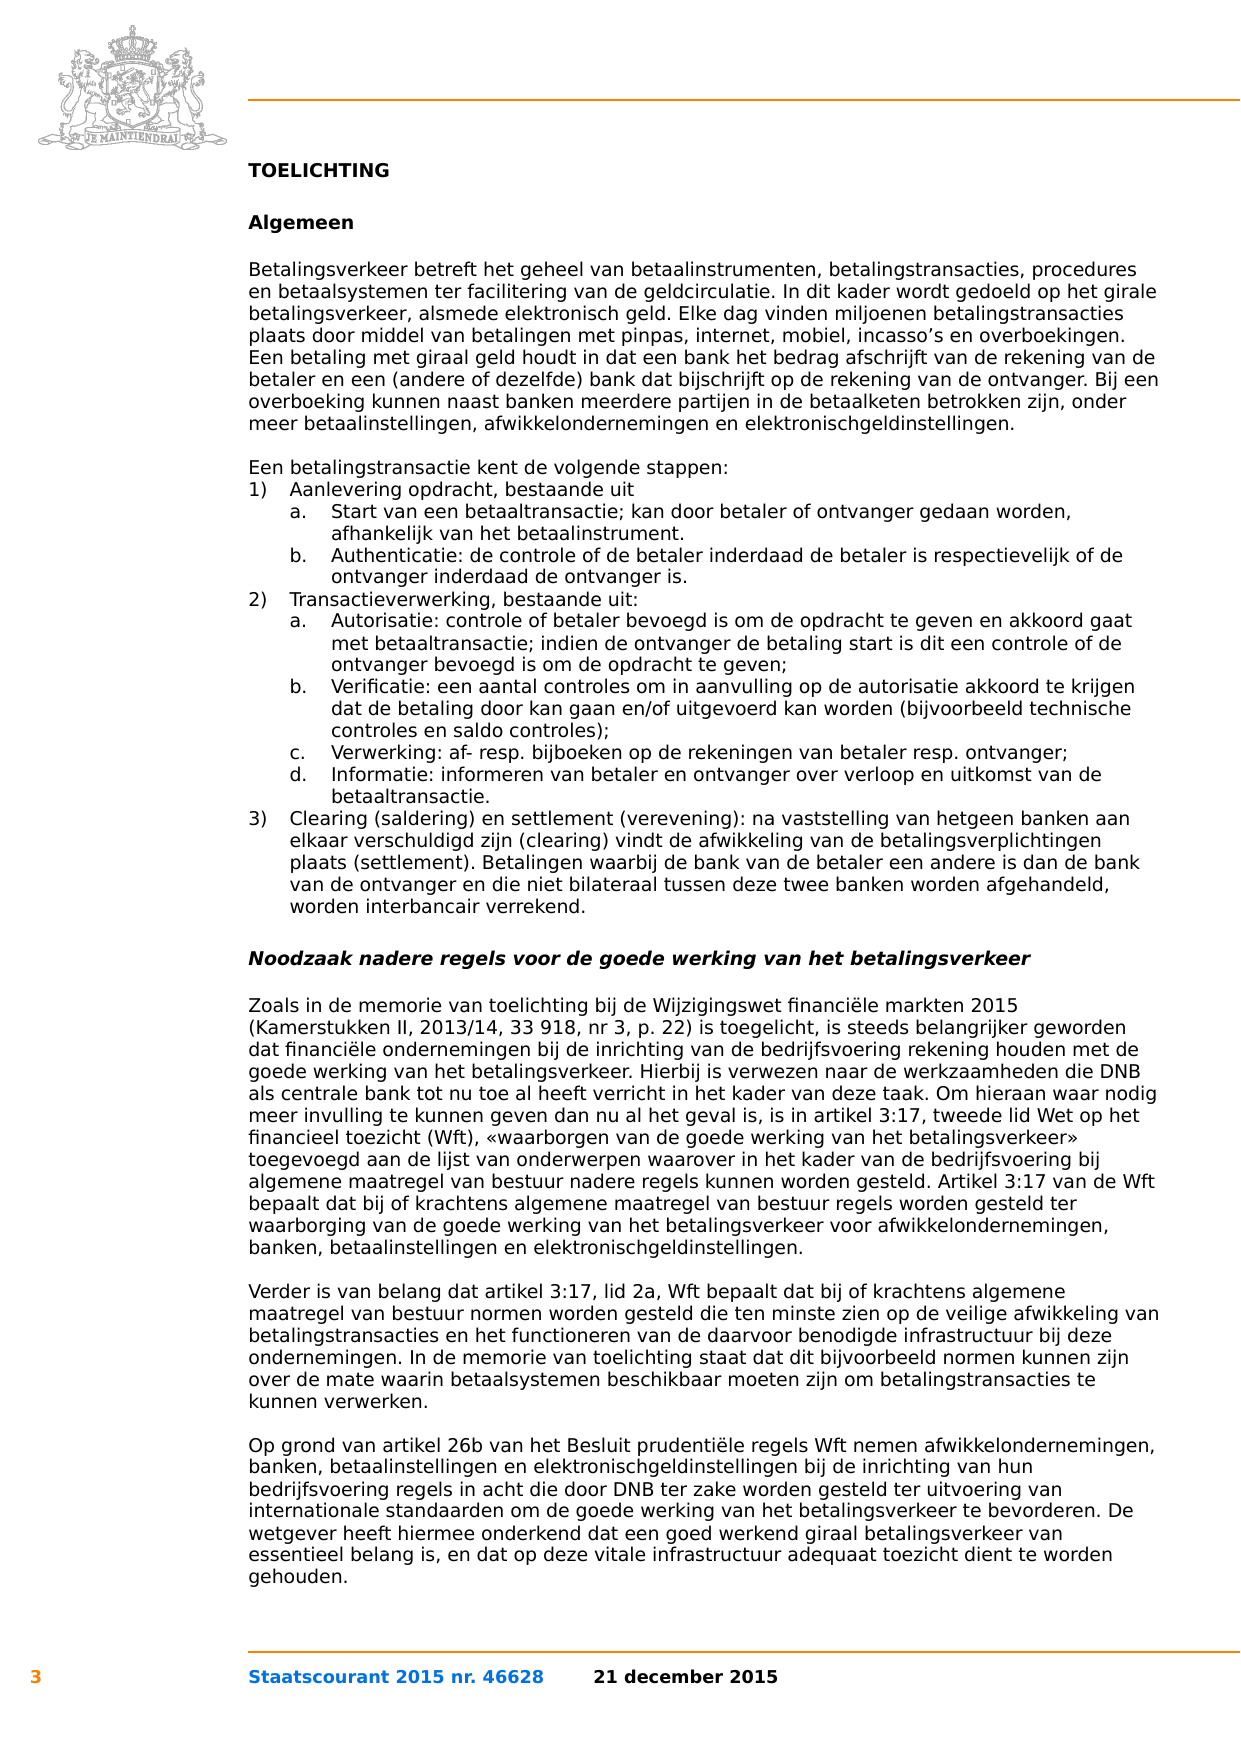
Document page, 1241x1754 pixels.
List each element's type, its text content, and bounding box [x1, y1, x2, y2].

text c. Verwerking: af- resp. bijboeken op de rekeningen van betaler resp. ontvanger; [289, 742, 1163, 764]
text Op grond van artikel 26b van het Besluit prudentiële regels Wft nemen afwikkelondernemingen, banken, betaalinstellingen en elektronischgeldinstellingen bij de inrichting van hun bedrijfsvoering regels in acht die door DNB ter zake worden gesteld ter uitvoering van internationale standaarden om de goede werking van het betalingsverkeer te bevorderen. De wetgever heeft hiermee onderkend dat een goed werkend giraal betalingsverkeer van essentieel belang is, en dat op deze vitale infrastructuur adequaat toezicht dient te worden gehouden. [248, 1434, 1163, 1588]
text Een betalingstransactie kent de volgende stappen: [248, 457, 1163, 478]
text a. Autorisatie: controle of betaler bevoegd is om de opdracht te geven en akkoord gaat met betaaltransactie; indien de ontvanger de betaling start is dit een controle of de ontvanger bevoegd is om de opdracht te geven; [289, 610, 1163, 676]
text Betalingsverkeer betreft het geheel van betaalinstrumenten, betalingstransacties, procedures en betaalsystemen ter facilitering van de geldcirculatie. In dit kader wordt gedoeld op het girale betalingsverkeer, alsmede elektronisch geld. Elke dag vinden miljoenen betalingstransacties plaats door middel van betalingen met pinpas, internet, mobiel, incasso’s en overboekingen. Een betaling met giraal geld houdt in dat een bank het bedrag afschrijft van de rekening van de betaler en een (andere of dezelfde) bank dat bijschrijft op de rekening van de ontvanger. Bij een overboeking kunnen naast banken meerdere partijen in de betaalketen betrokken zijn, onder meer betaalinstellingen, afwikkelondernemingen en elektronischgeldinstellingen. [248, 259, 1163, 435]
text 2) Transactieverwerking, bestaande uit: [248, 588, 1163, 610]
subtitle TOELICHTING [248, 160, 1163, 182]
text Verder is van belang dat artikel 3:17, lid 2a, Wft bepaalt dat bij of krachtens algemene maatregel van bestuur normen worden gesteld die ten minste zien op de veilige afwikkeling van betalingstransacties en het functioneren van de daarvoor benodigde infrastructuur bij deze ondernemingen. In de memorie van toelichting staat dat dit bijvoorbeeld normen kunnen zijn over de mate waarin betaalsystemen beschikbaar moeten zijn om betalingstransacties te kunnen verwerken. [248, 1281, 1163, 1413]
text d. Informatie: informeren van betaler en ontvanger over verloop en uitkomst van de betaaltransactie. [289, 764, 1163, 808]
text b. Authenticatie: de controle of de betaler inderdaad de betaler is respectievelijk of de ontvanger inderdaad de ontvanger is. [289, 544, 1163, 588]
picture [38, 25, 227, 150]
text 1) Aanlevering opdracht, bestaande uit [248, 478, 1163, 501]
subtitle Algemeen [248, 212, 1163, 234]
subtitle Noodzaak nadere regels voor de goede werking van het betalingsverkeer [248, 948, 1163, 970]
text 3) Clearing (saldering) en settlement (verevening): na vaststelling van hetgeen banken aan elkaar verschuldigd zijn (clearing) vindt de afwikkeling van de betalingsverplichtingen plaats (settlement). Betalingen waarbij de bank van de betaler een andere is dan de bank van de ontvanger en die niet bilateraal tussen deze twee banken worden afgehandeld, worden interbancair verrekend. [248, 808, 1163, 918]
text Zoals in de memorie van toelichting bij de Wijzigingswet financiële markten 2015 (Kamerstukken II, 2013/14, 33 918, nr 3, p. 22) is toegelicht, is steeds belangrijker geworden dat financiële ondernemingen bij de inrichting van de bedrijfsvoering rekening houden met de goede werking van het betalingsverkeer. Hierbij is verwezen naar de werkzaamheden die DNB als centrale bank tot nu toe al heeft verricht in het kader van deze taak. Om hieraan waar nodig meer invulling te kunnen geven dan nu al het geval is, is in artikel 3:17, tweede lid Wet op het financieel toezicht (Wft), «waarborgen van de goede werking van het betalingsverkeer» toegevoegd aan de lijst van onderwerpen waarover in het kader van de bedrijfsvoering bij algemene maatregel van bestuur nadere regels kunnen worden gesteld. Artikel 3:17 van de Wft bepaalt dat bij of krachtens algemene maatregel van bestuur regels worden gesteld ter waarborging van de goede werking van het betalingsverkeer voor afwikkelondernemingen, banken, betaalinstellingen en elektronischgeldinstellingen. [248, 995, 1163, 1259]
text a. Start van een betaaltransactie; kan door betaler of ontvanger gedaan worden, afhankelijk van het betaalinstrument. [289, 501, 1163, 544]
text b. Verificatie: een aantal controles om in aanvulling op de autorisatie akkoord te krijgen dat de betaling door kan gaan en/of uitgevoerd kan worden (bijvoorbeeld technische controles en saldo controles); [289, 676, 1163, 742]
